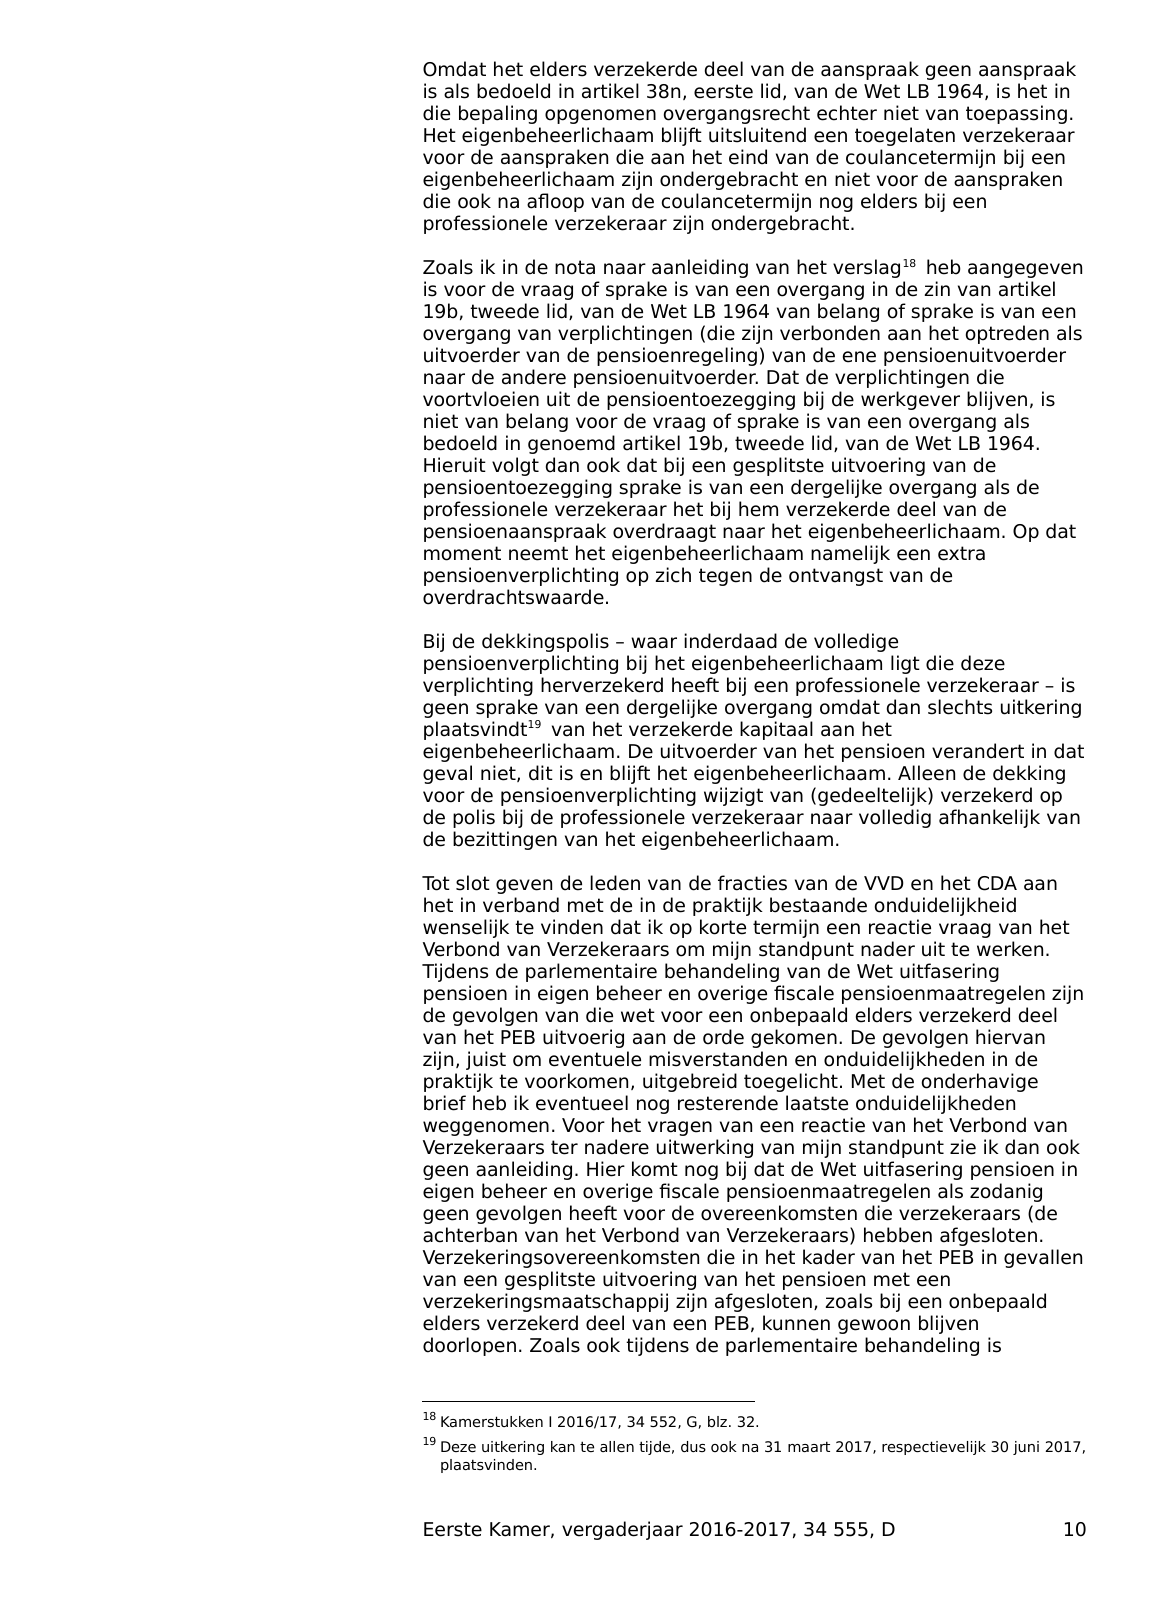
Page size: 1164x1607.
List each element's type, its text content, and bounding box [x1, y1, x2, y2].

text Deze uitkering kan te allen tijde, dus ook na 31 maart 2017, respectievelijk 30 juni 2017, plaatsvinden. [422, 1435, 1087, 1474]
text Omdat het elders verzekerde deel van de aanspraak geen aanspraak is als bedoeld in artikel 38n, eerste lid, van de Wet LB 1964, is het in die bepaling opgenomen overgangsrecht echter niet van toepassing. Het eigenbeheerlichaam blijft uitsluitend een toegelaten verzekeraar voor de aanspraken die aan het eind van de coulancetermijn bij een eigenbeheerlichaam zijn ondergebracht en niet voor de aanspraken die ook na afloop van de coulancetermijn nog elders bij een professionele verzekeraar zijn ondergebracht. [422, 59, 1087, 235]
text Bij de dekkingspolis – waar inderdaad de volledige pensioenverplichting bij het eigenbeheerlichaam ligt die deze verplichting herverzekerd heeft bij een professionele verzekeraar – is geen sprake van een dergelijke overgang omdat dan slechts uitkering plaatsvindt van het verzekerde kapitaal aan het eigenbeheerlichaam. De uitvoerder van het pensioen verandert in dat geval niet, dit is en blijft het eigenbeheerlichaam. Alleen de dekking voor de pensioenverplichting wijzigt van (gedeeltelijk) verzekerd op de polis bij de professionele verzekeraar naar volledig afhankelijk van de bezittingen van het eigenbeheerlichaam. [422, 631, 1087, 851]
text Zoals ik in de nota naar aanleiding van het verslag heb aangegeven is voor de vraag of sprake is van een overgang in de zin van artikel 19b, tweede lid, van de Wet LB 1964 van belang of sprake is van een overgang van verplichtingen (die zijn verbonden aan het optreden als uitvoerder van de pensioenregeling) van de ene pensioenuitvoerder naar de andere pensioenuitvoerder. Dat de verplichtingen die voortvloeien uit de pensioentoezegging bij de werkgever blijven, is niet van belang voor de vraag of sprake is van een overgang als bedoeld in genoemd artikel 19b, tweede lid, van de Wet LB 1964. Hieruit volgt dan ook dat bij een gesplitste uitvoering van de pensioentoezegging sprake is van een dergelijke overgang als de professionele verzekeraar het bij hem verzekerde deel van de pensioenaanspraak overdraagt naar het eigenbeheerlichaam. Op dat moment neemt het eigenbeheerlichaam namelijk een extra pensioenverplichting op zich tegen de ontvangst van de overdrachtswaarde. [422, 257, 1087, 609]
text Tot slot geven de leden van de fracties van de VVD en het CDA aan het in verband met de in de praktijk bestaande onduidelijkheid wenselijk te vinden dat ik op korte termijn een reactie vraag van het Verbond van Verzekeraars om mijn standpunt nader uit te werken. Tijdens de parlementaire behandeling van de Wet uitfasering pensioen in eigen beheer en overige fiscale pensioenmaatregelen zijn de gevolgen van die wet voor een onbepaald elders verzekerd deel van het PEB uitvoerig aan de orde gekomen. De gevolgen hiervan zijn, juist om eventuele misverstanden en onduidelijkheden in de praktijk te voorkomen, uitgebreid toegelicht. Met de onderhavige brief heb ik eventueel nog resterende laatste onduidelijkheden weggenomen. Voor het vragen van een reactie van het Verbond van Verzekeraars ter nadere uitwerking van mijn standpunt zie ik dan ook geen aanleiding. Hier komt nog bij dat de Wet uitfasering pensioen in eigen beheer en overige fiscale pensioenmaatregelen als zodanig geen gevolgen heeft voor de overeenkomsten die verzekeraars (de achterban van het Verbond van Verzekeraars) hebben afgesloten. Verzekeringsovereenkomsten die in het kader van het PEB in gevallen van een gesplitste uitvoering van het pensioen met een verzekeringsmaatschappij zijn afgesloten, zoals bij een onbepaald elders verzekerd deel van een PEB, kunnen gewoon blijven doorlopen. Zoals ook tijdens de parlementaire behandeling is [422, 873, 1087, 1356]
text Kamerstukken I 2016/17, 34 552, G, blz. 32. [422, 1410, 1087, 1432]
